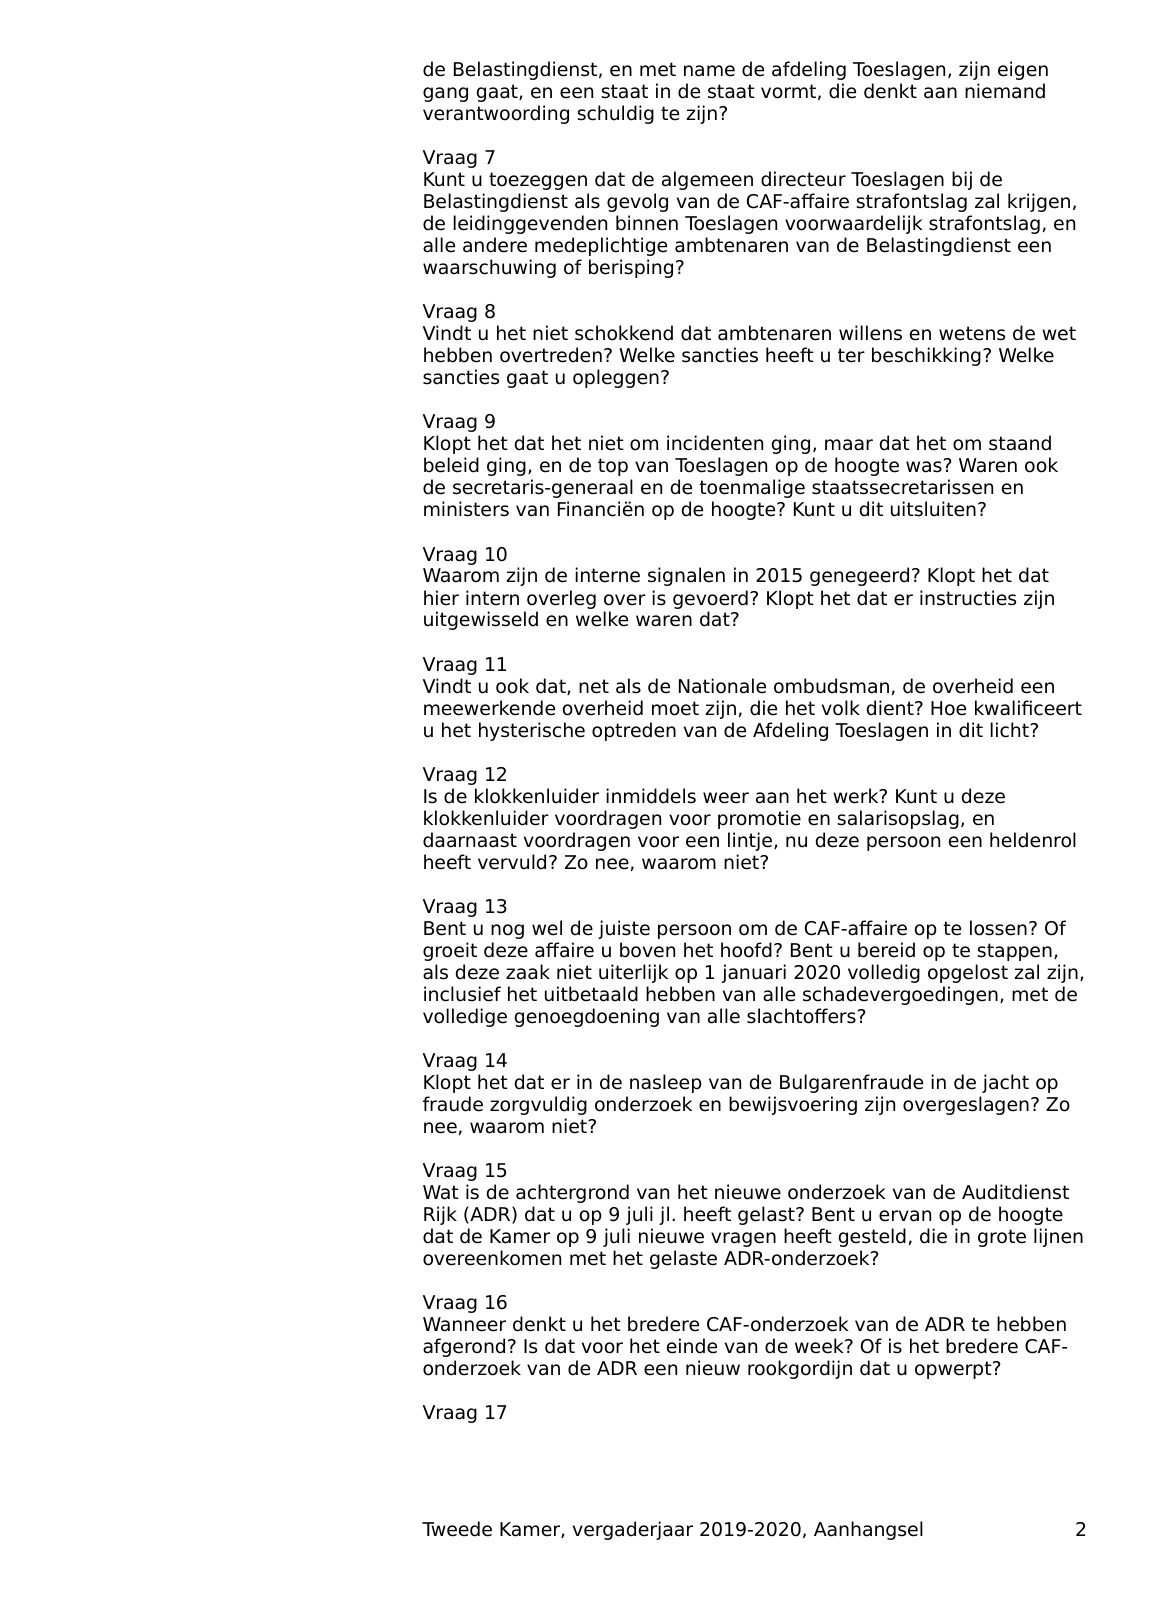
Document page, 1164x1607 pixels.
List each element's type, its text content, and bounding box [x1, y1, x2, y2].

text Bent u nog wel de juiste persoon om de CAF-affaire op te lossen? Of groeit deze affaire u boven het hoofd? Bent u bereid op te stappen, als deze zaak niet uiterlijk op 1 januari 2020 volledig opgelost zal zijn, inclusief het uitbetaald hebben van alle schadevergoedingen, met de volledige genoegdoening van alle slachtoffers? [422, 918, 1087, 1028]
text Kunt u toezeggen dat de algemeen directeur Toeslagen bij de Belastingdienst als gevolg van de CAF-affaire strafontslag zal krijgen, de leidinggevenden binnen Toeslagen voorwaardelijk strafontslag, en alle andere medeplichtige ambtenaren van de Belastingdienst een waarschuwing of berisping? [422, 169, 1087, 279]
text Vraag 16 [422, 1292, 1087, 1314]
text Vindt u het niet schokkend dat ambtenaren willens en wetens de wet hebben overtreden? Welke sancties heeft u ter beschikking? Welke sancties gaat u opleggen? [422, 323, 1087, 389]
text Vindt u ook dat, net als de Nationale ombudsman, de overheid een meewerkende overheid moet zijn, die het volk dient? Hoe kwalificeert u het hysterische optreden van de Afdeling Toeslagen in dit licht? [422, 676, 1087, 741]
text Vraag 11 [422, 653, 1087, 676]
text Vraag 13 [422, 896, 1087, 918]
text Wanneer denkt u het bredere CAF-onderzoek van de ADR te hebben afgerond? Is dat voor het einde van de week? Of is het bredere CAF-onderzoek van de ADR een nieuw rookgordijn dat u opwerpt? [422, 1314, 1087, 1380]
text Vraag 8 [422, 301, 1087, 323]
text Vraag 10 [422, 543, 1087, 565]
text Waarom zijn de interne signalen in 2015 genegeerd? Klopt het dat hier intern overleg over is gevoerd? Klopt het dat er instructies zijn uitgewisseld en welke waren dat? [422, 565, 1087, 631]
text Vraag 15 [422, 1160, 1087, 1182]
text Klopt het dat het niet om incidenten ging, maar dat het om staand beleid ging, en de top van Toeslagen op de hoogte was? Waren ook de secretaris-generaal en de toenmalige staatssecretarissen en ministers van Financiën op de hoogte? Kunt u dit uitsluiten? [422, 433, 1087, 521]
text Vraag 9 [422, 411, 1087, 433]
text de Belastingdienst, en met name de afdeling Toeslagen, zijn eigen gang gaat, en een staat in de staat vormt, die denkt aan niemand verantwoording schuldig te zijn? [422, 59, 1087, 125]
text Wat is de achtergrond van het nieuwe onderzoek van de Auditdienst Rijk (ADR) dat u op 9 juli jl. heeft gelast? Bent u ervan op de hoogte dat de Kamer op 9 juli nieuwe vragen heeft gesteld, die in grote lijnen overeenkomen met het gelaste ADR-onderzoek? [422, 1182, 1087, 1270]
text Is de klokkenluider inmiddels weer aan het werk? Kunt u deze klokkenluider voordragen voor promotie en salarisopslag, en daarnaast voordragen voor een lintje, nu deze persoon een heldenrol heeft vervuld? Zo nee, waarom niet? [422, 786, 1087, 873]
text Vraag 14 [422, 1050, 1087, 1072]
text Vraag 7 [422, 147, 1087, 169]
text Vraag 12 [422, 764, 1087, 786]
text Vraag 17 [422, 1402, 1087, 1424]
text Klopt het dat er in de nasleep van de Bulgarenfraude in de jacht op fraude zorgvuldig onderzoek en bewijsvoering zijn overgeslagen? Zo nee, waarom niet? [422, 1072, 1087, 1138]
